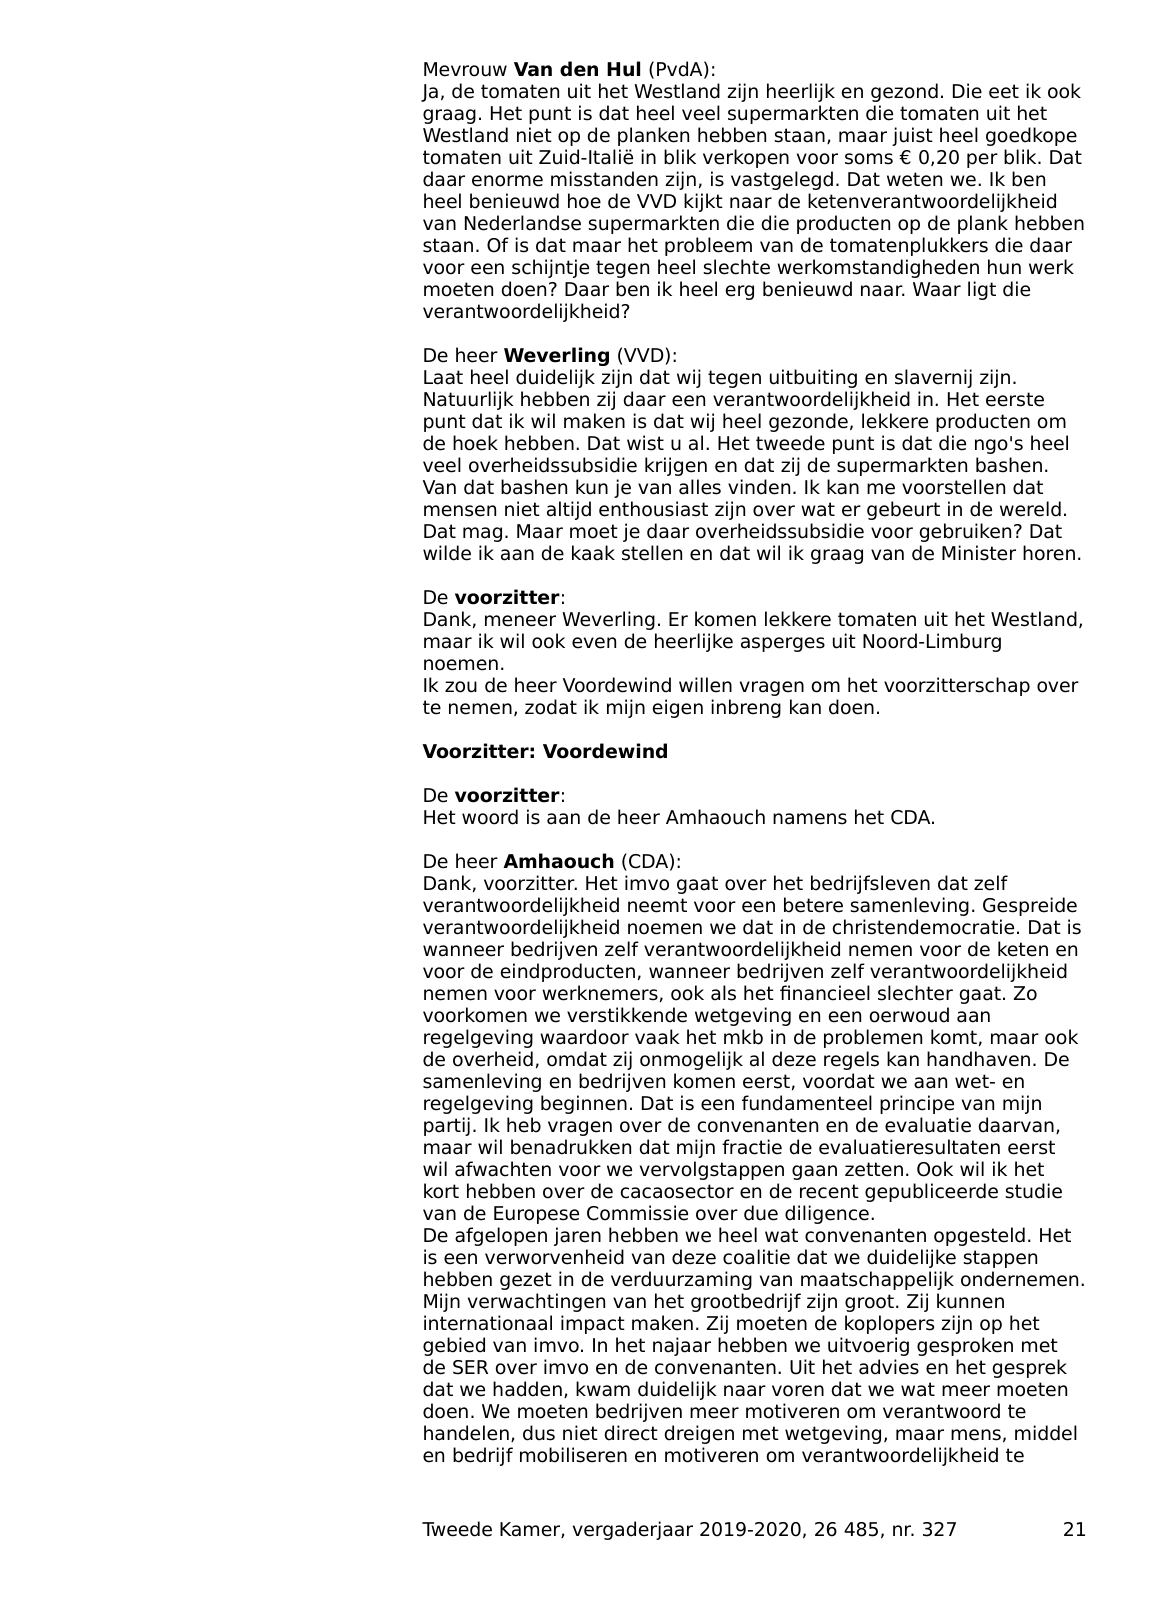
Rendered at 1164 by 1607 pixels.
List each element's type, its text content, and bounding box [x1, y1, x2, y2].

text Dank, meneer Weverling. Er komen lekkere tomaten uit het Westland, maar ik wil ook even de heerlijke asperges uit Noord-Limburg noemen. [422, 609, 1087, 675]
text Mevrouw Van den Hul (PvdA): [422, 59, 1087, 81]
text Ik zou de heer Voordewind willen vragen om het voorzitterschap over te nemen, zodat ik mijn eigen inbreng kan doen. [422, 675, 1087, 719]
text Het woord is aan de heer Amhaouch namens het CDA. [422, 807, 1087, 829]
text De afgelopen jaren hebben we heel wat convenanten opgesteld. Het is een verworvenheid van deze coalitie dat we duidelijke stappen hebben gezet in de verduurzaming van maatschappelijk ondernemen. Mijn verwachtingen van het grootbedrijf zijn groot. Zij kunnen internationaal impact maken. Zij moeten de koplopers zijn op het gebied van imvo. In het najaar hebben we uitvoerig gesproken met de SER over imvo en de convenanten. Uit het advies en het gesprek dat we hadden, kwam duidelijk naar voren dat we wat meer moeten doen. We moeten bedrijven meer motiveren om verantwoord te handelen, dus niet direct dreigen met wetgeving, maar mens, middel en bedrijf mobiliseren en motiveren om verantwoordelijkheid te [422, 1225, 1087, 1467]
text De voorzitter: [422, 785, 1087, 807]
text Ja, de tomaten uit het Westland zijn heerlijk en gezond. Die eet ik ook graag. Het punt is dat heel veel supermarkten die tomaten uit het Westland niet op de planken hebben staan, maar juist heel goedkope tomaten uit Zuid-Italië in blik verkopen voor soms € 0,20 per blik. Dat daar enorme misstanden zijn, is vastgelegd. Dat weten we. Ik ben heel benieuwd hoe de VVD kijkt naar de ketenverantwoordelijkheid van Nederlandse supermarkten die die producten op de plank hebben staan. Of is dat maar het probleem van de tomatenplukkers die daar voor een schijntje tegen heel slechte werkomstandigheden hun werk moeten doen? Daar ben ik heel erg benieuwd naar. Waar ligt die verantwoordelijkheid? [422, 81, 1087, 323]
text De heer Weverling (VVD): [422, 345, 1087, 367]
subtitle Voorzitter: Voordewind [422, 741, 1087, 763]
text De heer Amhaouch (CDA): [422, 851, 1087, 873]
text De voorzitter: [422, 587, 1087, 609]
text Dank, voorzitter. Het imvo gaat over het bedrijfsleven dat zelf verantwoordelijkheid neemt voor een betere samenleving. Gespreide verantwoordelijkheid noemen we dat in de christendemocratie. Dat is wanneer bedrijven zelf verantwoordelijkheid nemen voor de keten en voor de eindproducten, wanneer bedrijven zelf verantwoordelijkheid nemen voor werknemers, ook als het financieel slechter gaat. Zo voorkomen we verstikkende wetgeving en een oerwoud aan regelgeving waardoor vaak het mkb in de problemen komt, maar ook de overheid, omdat zij onmogelijk al deze regels kan handhaven. De samenleving en bedrijven komen eerst, voordat we aan wet- en regelgeving beginnen. Dat is een fundamenteel principe van mijn partij. Ik heb vragen over de convenanten en de evaluatie daarvan, maar wil benadrukken dat mijn fractie de evaluatieresultaten eerst wil afwachten voor we vervolgstappen gaan zetten. Ook wil ik het kort hebben over de cacaosector en de recent gepubliceerde studie van de Europese Commissie over due diligence. [422, 873, 1087, 1225]
text Laat heel duidelijk zijn dat wij tegen uitbuiting en slavernij zijn. Natuurlijk hebben zij daar een verantwoordelijkheid in. Het eerste punt dat ik wil maken is dat wij heel gezonde, lekkere producten om de hoek hebben. Dat wist u al. Het tweede punt is dat die ngo's heel veel overheidssubsidie krijgen en dat zij de supermarkten bashen. Van dat bashen kun je van alles vinden. Ik kan me voorstellen dat mensen niet altijd enthousiast zijn over wat er gebeurt in de wereld. Dat mag. Maar moet je daar overheidssubsidie voor gebruiken? Dat wilde ik aan de kaak stellen en dat wil ik graag van de Minister horen. [422, 367, 1087, 565]
